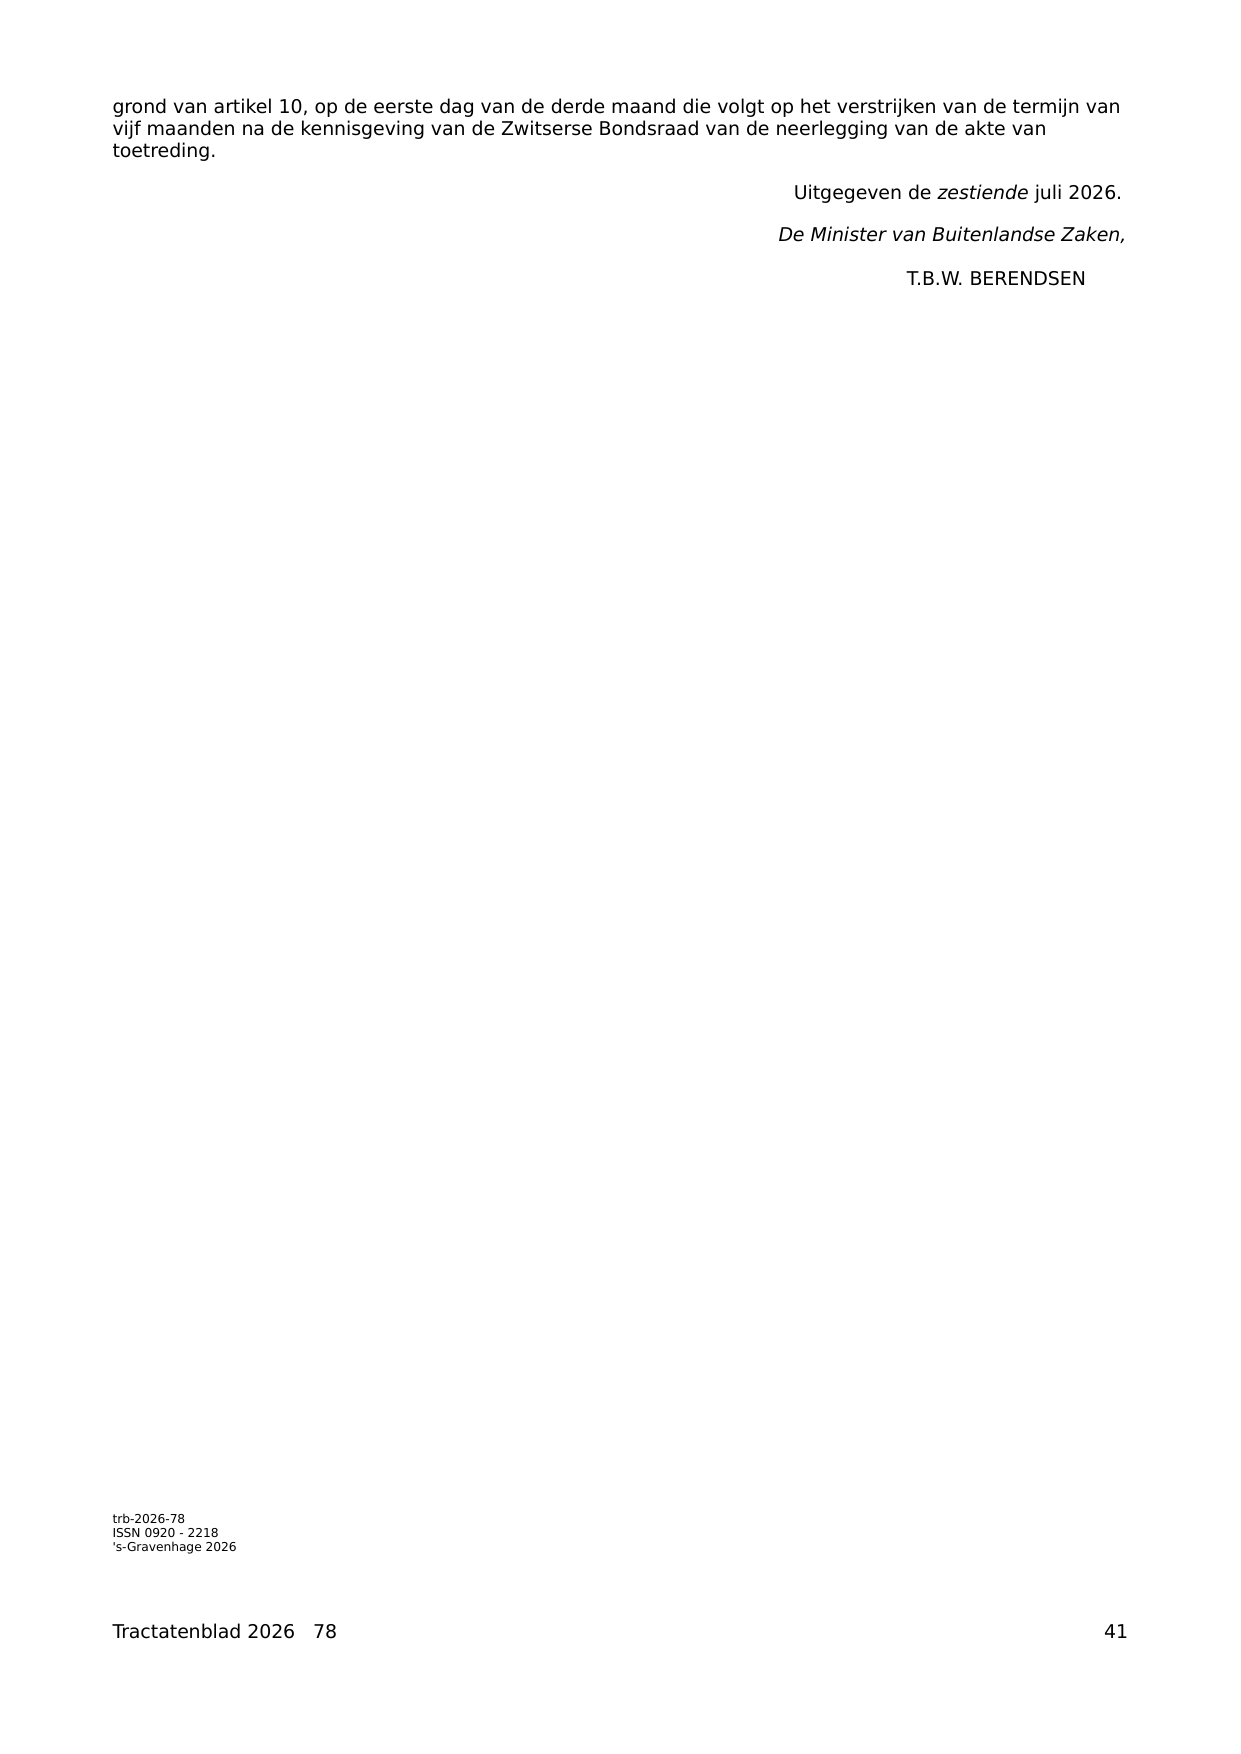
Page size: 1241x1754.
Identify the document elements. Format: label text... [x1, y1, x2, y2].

text 's-Gravenhage 2026 [112, 1540, 346, 1554]
text De Minister van Buitenlandse Zaken, T.B.W. BERENDSEN [112, 224, 1128, 290]
text Uitgegeven de zestiende juli 2026. [112, 182, 1128, 204]
text ISSN 0920 - 2218 [112, 1526, 346, 1540]
text trb-2026-78 [112, 1512, 346, 1526]
text grond van artikel 10, op de eerste dag van de derde maand die volgt op het verstrijken van de termijn van vijf maanden na de kennisgeving van de Zwitserse Bondsraad van de neerlegging van de akte van toetreding. [112, 96, 1128, 162]
